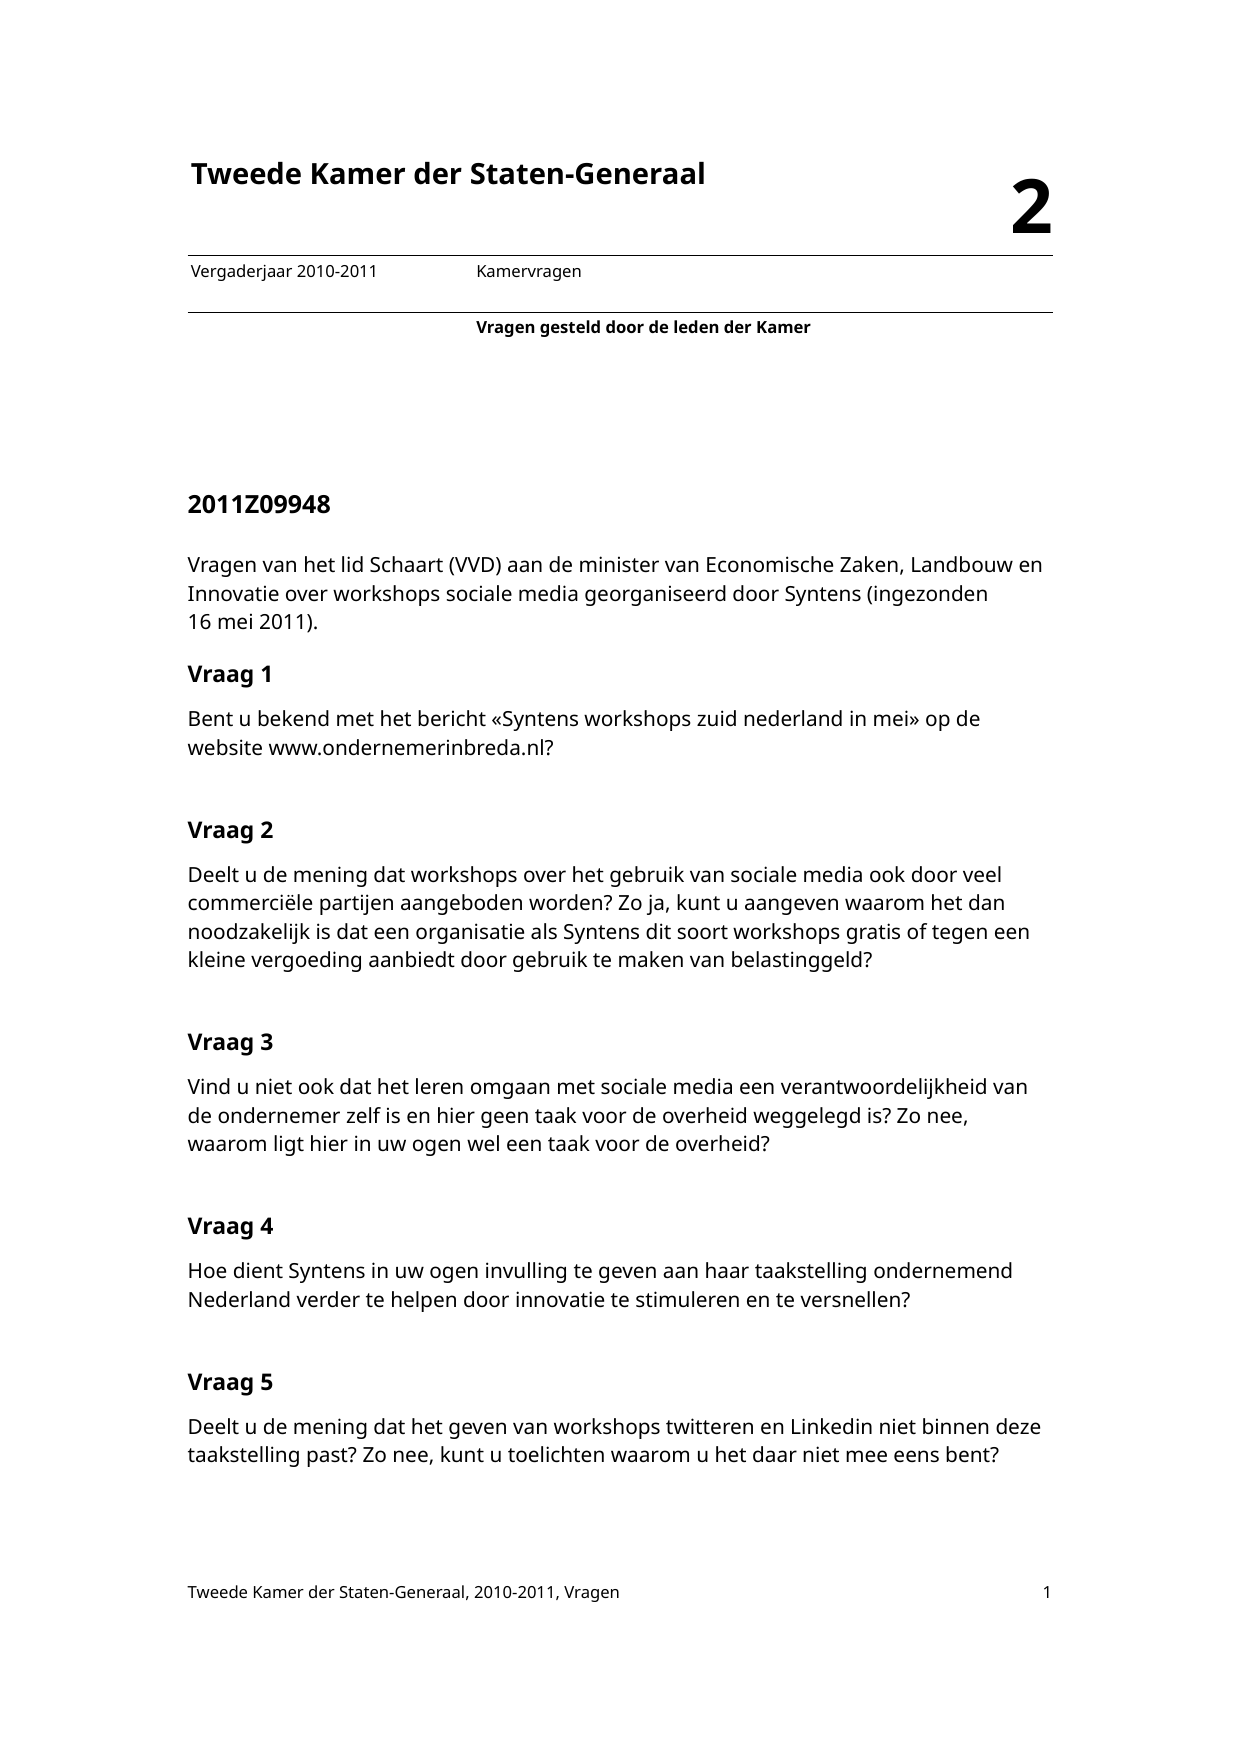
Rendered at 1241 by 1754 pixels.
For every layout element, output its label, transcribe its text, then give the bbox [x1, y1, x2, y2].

table_cell Kamervragen [473, 256, 1053, 312]
text Deelt u de mening dat workshops over het gebruik van sociale media ook door veel commerciële partijen aangeboden worden? Zo ja, kunt u aangeven waarom het dan noodzakelijk is dat een organisatie als Syntens dit soort workshops gratis of tegen een kleine vergoeding aanbiedt door gebruik te maken van belastinggeld? [187, 860, 1053, 974]
table_cell Vragen gesteld door de leden der Kamer [473, 313, 1053, 339]
text Hoe dient Syntens in uw ogen invulling te geven aan haar taakstelling ondernemend Nederland verder te helpen door innovatie te stimuleren en te versnellen? [187, 1257, 1053, 1313]
subtitle Vraag 5 [187, 1366, 1053, 1397]
text 2011Z09948 [187, 487, 1053, 521]
table_cell [188, 313, 473, 339]
subtitle Vraag 3 [187, 1026, 1053, 1057]
text Deelt u de mening dat het geven van workshops twitteren en Linkedin niet binnen deze taakstelling past? Zo nee, kunt u toelichten waarom u het daar niet mee eens bent? [187, 1412, 1053, 1469]
subtitle Vraag 2 [187, 814, 1053, 845]
table_header 2 [880, 150, 1053, 255]
subtitle Vraag 4 [187, 1210, 1053, 1242]
subtitle Vraag 1 [187, 658, 1053, 689]
text Vragen van het lid Schaart (VVD) aan de minister van Economische Zaken, Landbouw en Innovatie over workshops sociale media georganiseerd door Syntens (ingezonden 16 mei 2011). [187, 550, 1053, 636]
table_cell Vergaderjaar 2010-2011 [188, 256, 473, 312]
text Bent u bekend met het bericht «Syntens workshops zuid nederland in mei» op de website www.ondernemerinbreda.nl? [187, 704, 1053, 761]
text Vind u niet ook dat het leren omgaan met sociale media een verantwoordelijkheid van de ondernemer zelf is en hier geen taak voor de overheid weggelegd is? Zo nee, waarom ligt hier in uw ogen wel een taak voor de overheid? [187, 1072, 1053, 1158]
table_header Tweede Kamer der Staten-Generaal [188, 150, 879, 255]
